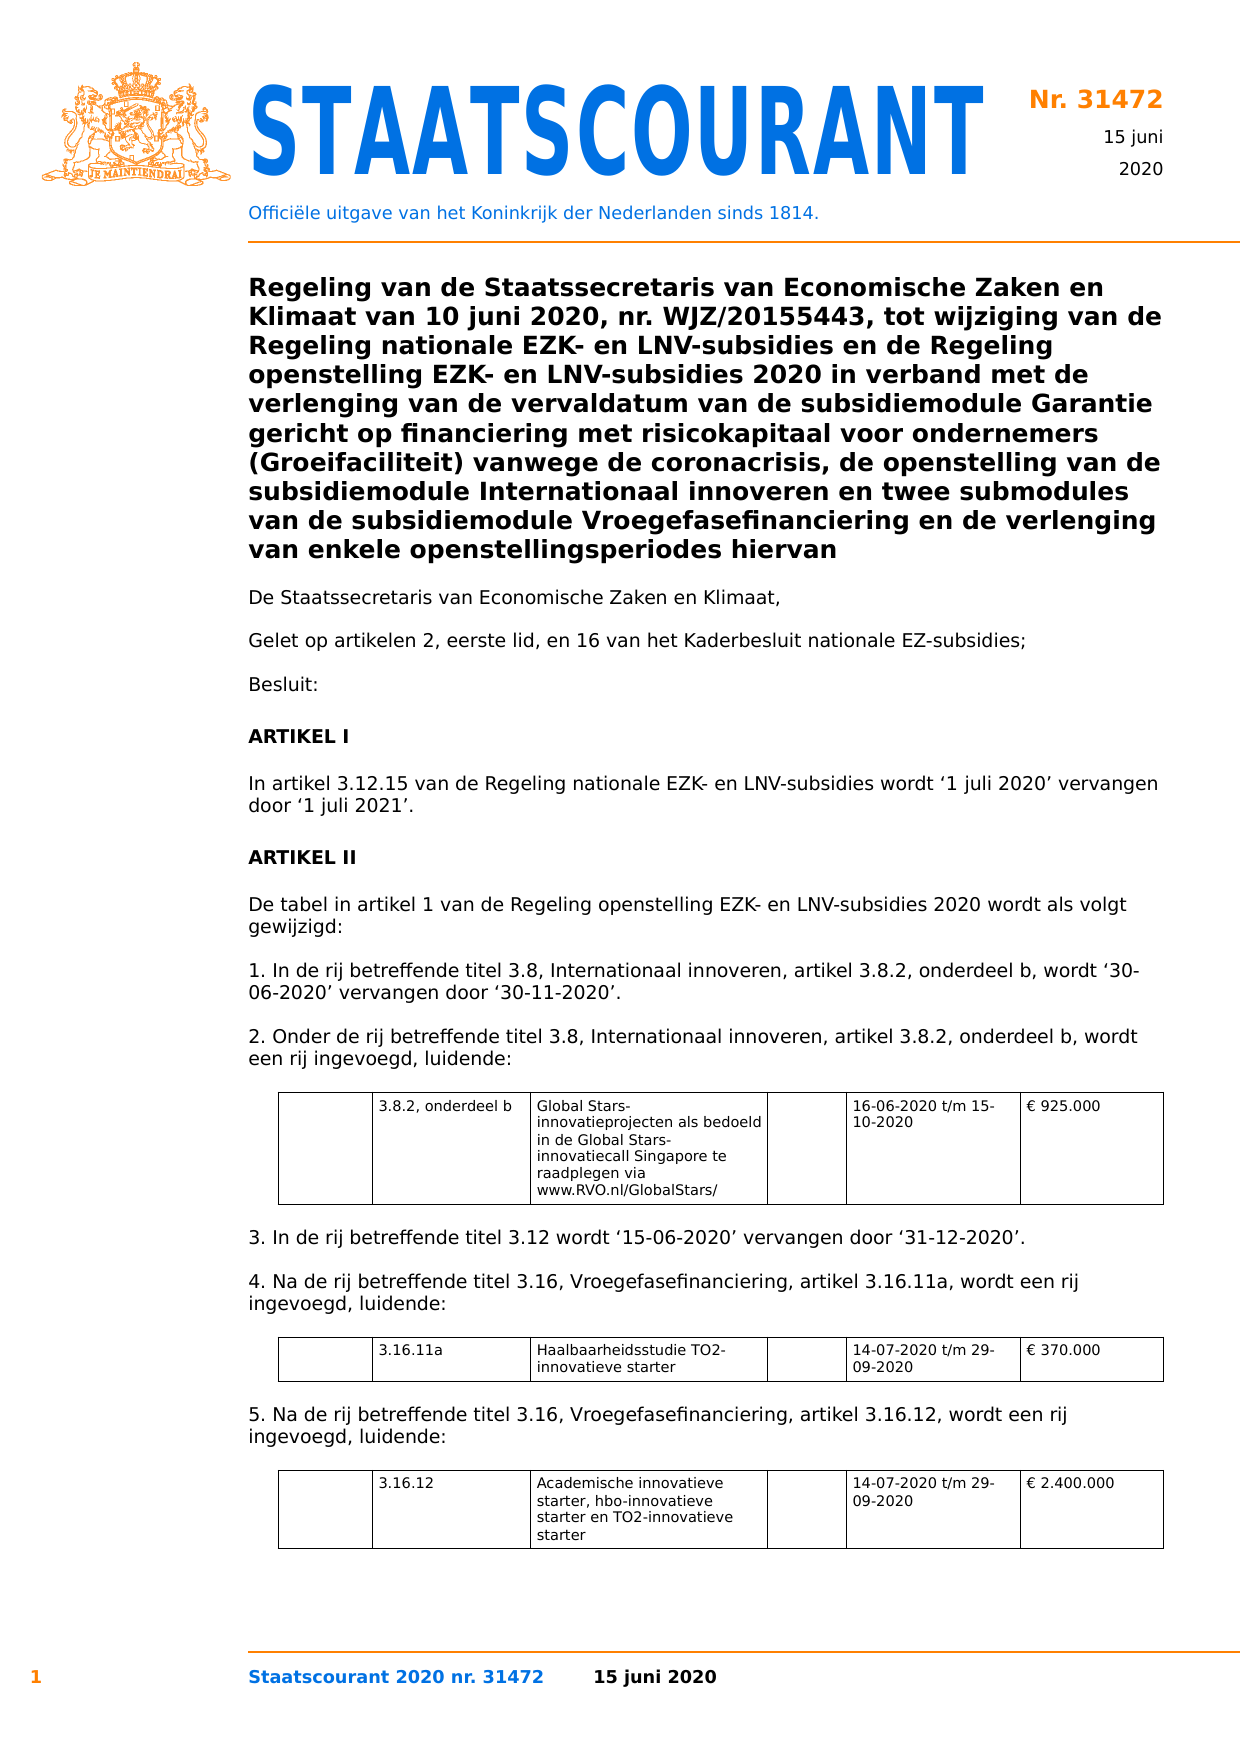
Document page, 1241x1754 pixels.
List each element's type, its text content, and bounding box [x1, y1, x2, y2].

table_header 3.8.2, onderdeel b [373, 1093, 530, 1204]
table_header 14-07-2020 t/m 29-09-2020 [847, 1338, 1020, 1381]
table_cell 15 juni [998, 121, 1240, 153]
table_cell Officiële uitgave van het Koninkrijk der Nederlanden sinds 1814. [248, 203, 1240, 241]
text In artikel 3.12.15 van de Regeling nationale EZK- en LNV-subsidies wordt ‘1 juli 2020’ vervangen door ‘1 juli 2021’. [248, 773, 1163, 817]
table_header [25, 62, 248, 241]
subtitle Regeling van de Staatssecretaris van Economische Zaken en Klimaat van 10 juni 2020, nr. WJZ/20155443, tot wijziging van de Regeling nationale EZK- en LNV-subsidies en de Regeling openstelling EZK- en LNV-subsidies 2020 in verband met de verlenging van de vervaldatum van de subsidiemodule Garantie gericht op financiering met risicokapitaal voor ondernemers (Groeifaciliteit) vanwege de coronacrisis, de openstelling van de subsidiemodule Internationaal innoveren en twee submodules van de subsidiemodule Vroegefasefinanciering en de verlenging van enkele openstellingsperiodes hiervan [248, 273, 1163, 565]
subtitle ARTIKEL II [248, 847, 1163, 869]
table_header [279, 1471, 372, 1548]
text Gelet op artikelen 2, eerste lid, en 16 van het Kaderbesluit nationale EZ-subsidies; [248, 630, 1163, 652]
text De Staatssecretaris van Economische Zaken en Klimaat, [248, 587, 1163, 608]
table_header Nr. 31472 [998, 62, 1240, 121]
table_header Global Stars-innovatieprojecten als bedoeld in de Global Stars-innovatiecall Singapore te raadplegen via www.RVO.nl/GlobalStars/ [531, 1093, 767, 1204]
table_header [768, 1471, 846, 1548]
picture [41, 62, 231, 186]
table_header 14-07-2020 t/m 29-09-2020 [847, 1471, 1020, 1548]
table_header STAATSCOURANT [248, 62, 998, 203]
text 5. Na de rij betreffende titel 3.16, Vroegefasefinanciering, artikel 3.16.12, wordt een rij ingevoegd, luidende: [248, 1404, 1163, 1448]
subtitle ARTIKEL I [248, 726, 1163, 748]
table_header € 2.400.000 [1021, 1471, 1163, 1548]
table_cell 2020 [998, 153, 1240, 203]
text 1. In de rij betreffende titel 3.8, Internationaal innoveren, artikel 3.8.2, onderdeel b, wordt ‘30-06-2020’ vervangen door ‘30-11-2020’. [248, 960, 1163, 1004]
table_header Haalbaarheidsstudie TO2-innovatieve starter [531, 1338, 767, 1381]
table_header [279, 1093, 372, 1204]
text De tabel in artikel 1 van de Regeling openstelling EZK- en LNV-subsidies 2020 wordt als volgt gewijzigd: [248, 894, 1163, 938]
table_header € 925.000 [1021, 1093, 1163, 1204]
text 3. In de rij betreffende titel 3.12 wordt ‘15-06-2020’ vervangen door ‘31-12-2020’. [248, 1227, 1163, 1249]
text Besluit: [248, 674, 1163, 696]
table_header [279, 1338, 372, 1381]
table_header 3.16.12 [373, 1471, 530, 1548]
table_header € 370.000 [1021, 1338, 1163, 1381]
table_header Academische innovatieve starter, hbo-innovatieve starter en TO2-innovatieve starter [531, 1471, 767, 1548]
table_header 16-06-2020 t/m 15-10-2020 [847, 1093, 1020, 1204]
text 2. Onder de rij betreffende titel 3.8, Internationaal innoveren, artikel 3.8.2, onderdeel b, wordt een rij ingevoegd, luidende: [248, 1026, 1163, 1070]
table_header 3.16.11a [373, 1338, 530, 1381]
text 4. Na de rij betreffende titel 3.16, Vroegefasefinanciering, artikel 3.16.11a, wordt een rij ingevoegd, luidende: [248, 1271, 1163, 1315]
table_header [768, 1093, 846, 1204]
table_header [768, 1338, 846, 1381]
